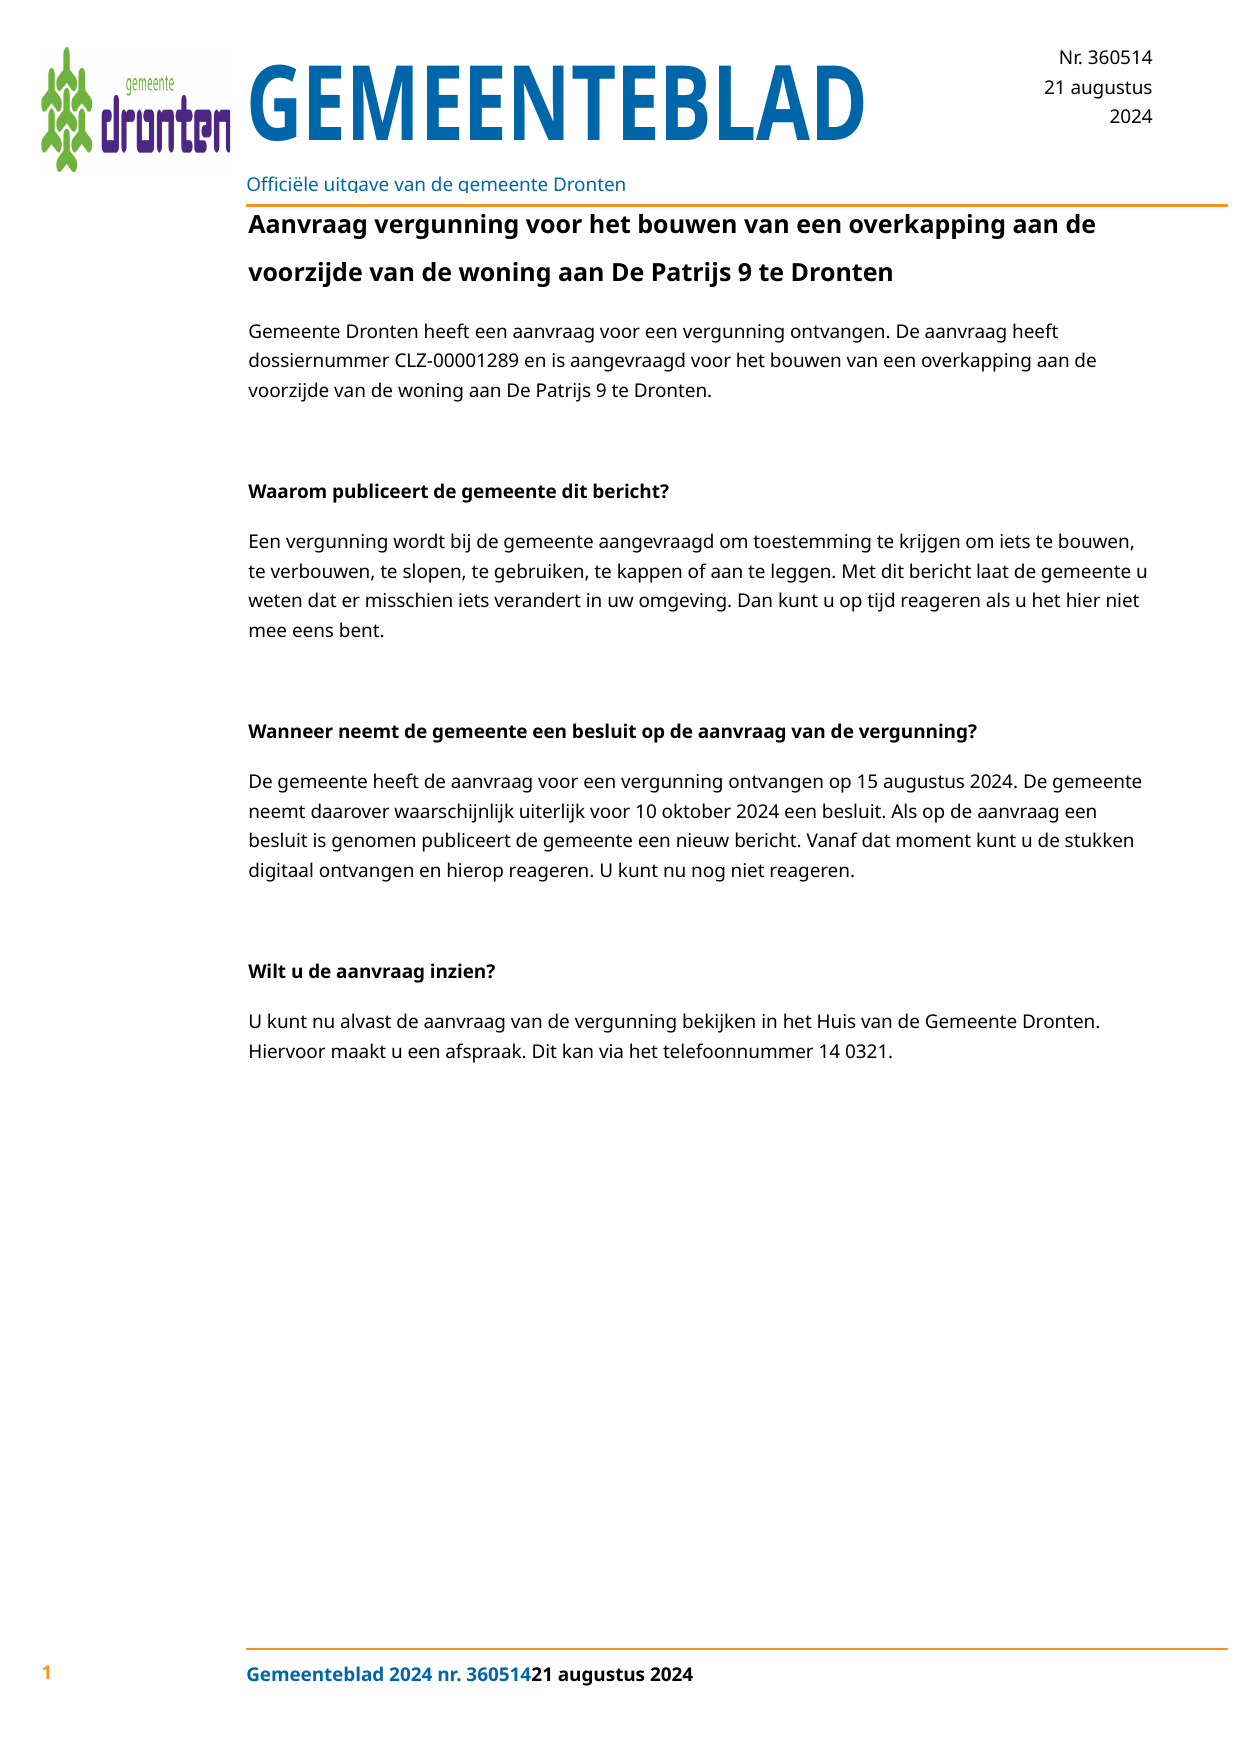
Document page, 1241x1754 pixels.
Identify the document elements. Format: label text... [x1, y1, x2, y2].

text Aanvraag vergunning voor het bouwen van een overkapping aan de voorzijde van de woning aan De Patrijs 9 te Dronten [248, 207, 1152, 288]
text Gemeente Dronten heeft een aanvraag voor een vergunning ontvangen. De aanvraag heeft dossiernummer CLZ-00001289 en is aangevraagd voor het bouwen van een overkapping aan de voorzijde van de woning aan De Patrijs 9 te Dronten. [248, 318, 1152, 403]
text U kunt nu alvast de aanvraag van de vergunning bekijken in het Huis van de Gemeente Dronten. Hiervoor maakt u een afspraak. Dit kan via het telefoonnummer 14 0321. [248, 1008, 1152, 1064]
text Wilt u de aanvraag inzien? [248, 958, 1152, 984]
text Een vergunning wordt bij de gemeente aangevraagd om toestemming te krijgen om iets te bouwen, te verbouwen, te slopen, te gebruiken, te kappen of aan te leggen. Met dit bericht laat de gemeente u weten dat er misschien iets verandert in uw omgeving. Dan kunt u op tijd reageren als u het hier niet mee eens bent. [248, 528, 1152, 643]
text Waarom publiceert de gemeente dit bericht? [248, 478, 1152, 504]
text Wanneer neemt de gemeente een besluit op de aanvraag van de vergunning? [248, 718, 1152, 744]
text De gemeente heeft de aanvraag voor een vergunning ontvangen op 15 augustus 2024. De gemeente neemt daarover waarschijnlijk uiterlijk voor 10 oktober 2024 een besluit. Als op de aanvraag een besluit is genomen publiceert de gemeente een nieuw bericht. Vanaf dat moment kunt u de stukken digitaal ontvangen en hierop reageren. U kunt nu nog niet reageren. [248, 768, 1152, 883]
picture [41, 47, 231, 172]
